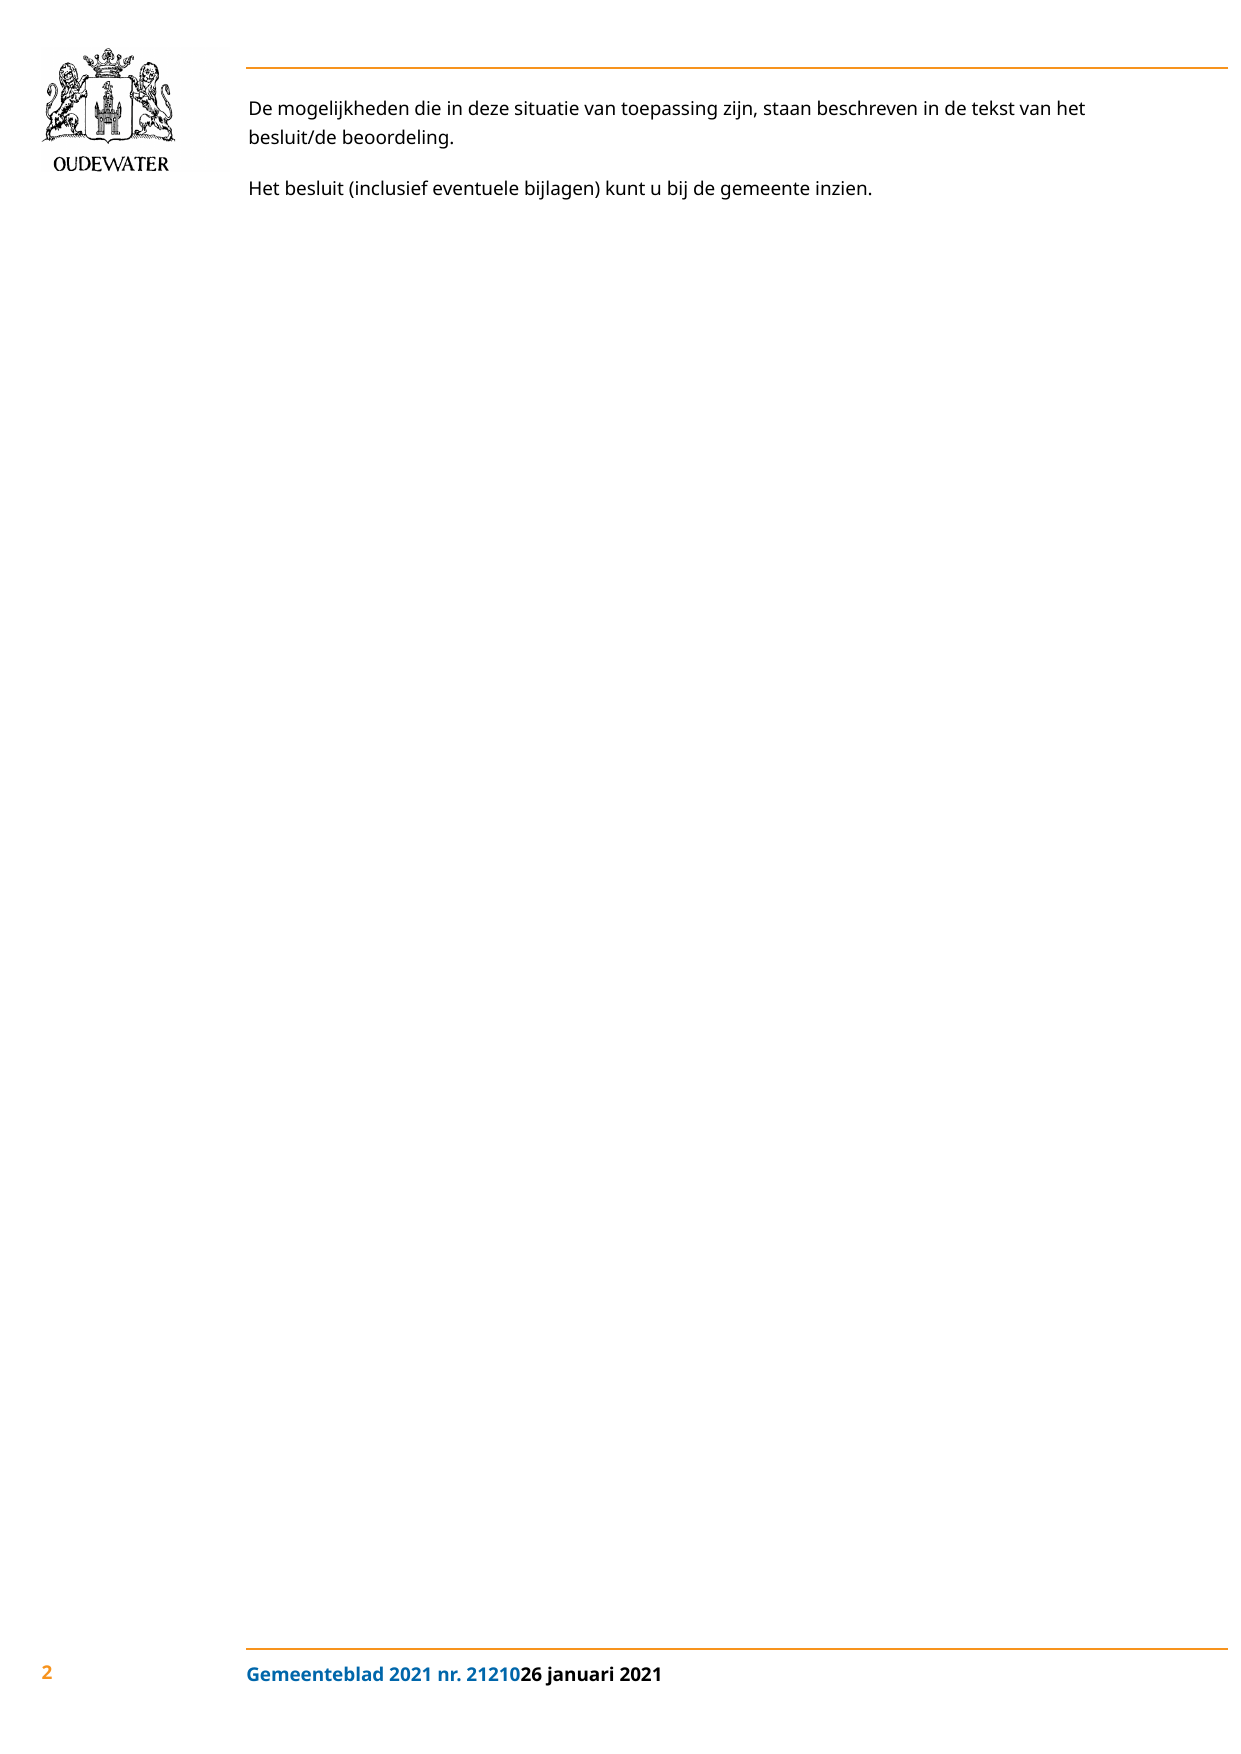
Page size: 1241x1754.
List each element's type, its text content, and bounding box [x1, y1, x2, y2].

picture [41, 47, 231, 172]
text Het besluit (inclusief eventuele bijlagen) kunt u bij de gemeente inzien. [248, 175, 1152, 201]
text De mogelijkheden die in deze situatie van toepassing zijn, staan beschreven in de tekst van het besluit/de beoordeling. [248, 95, 1152, 150]
